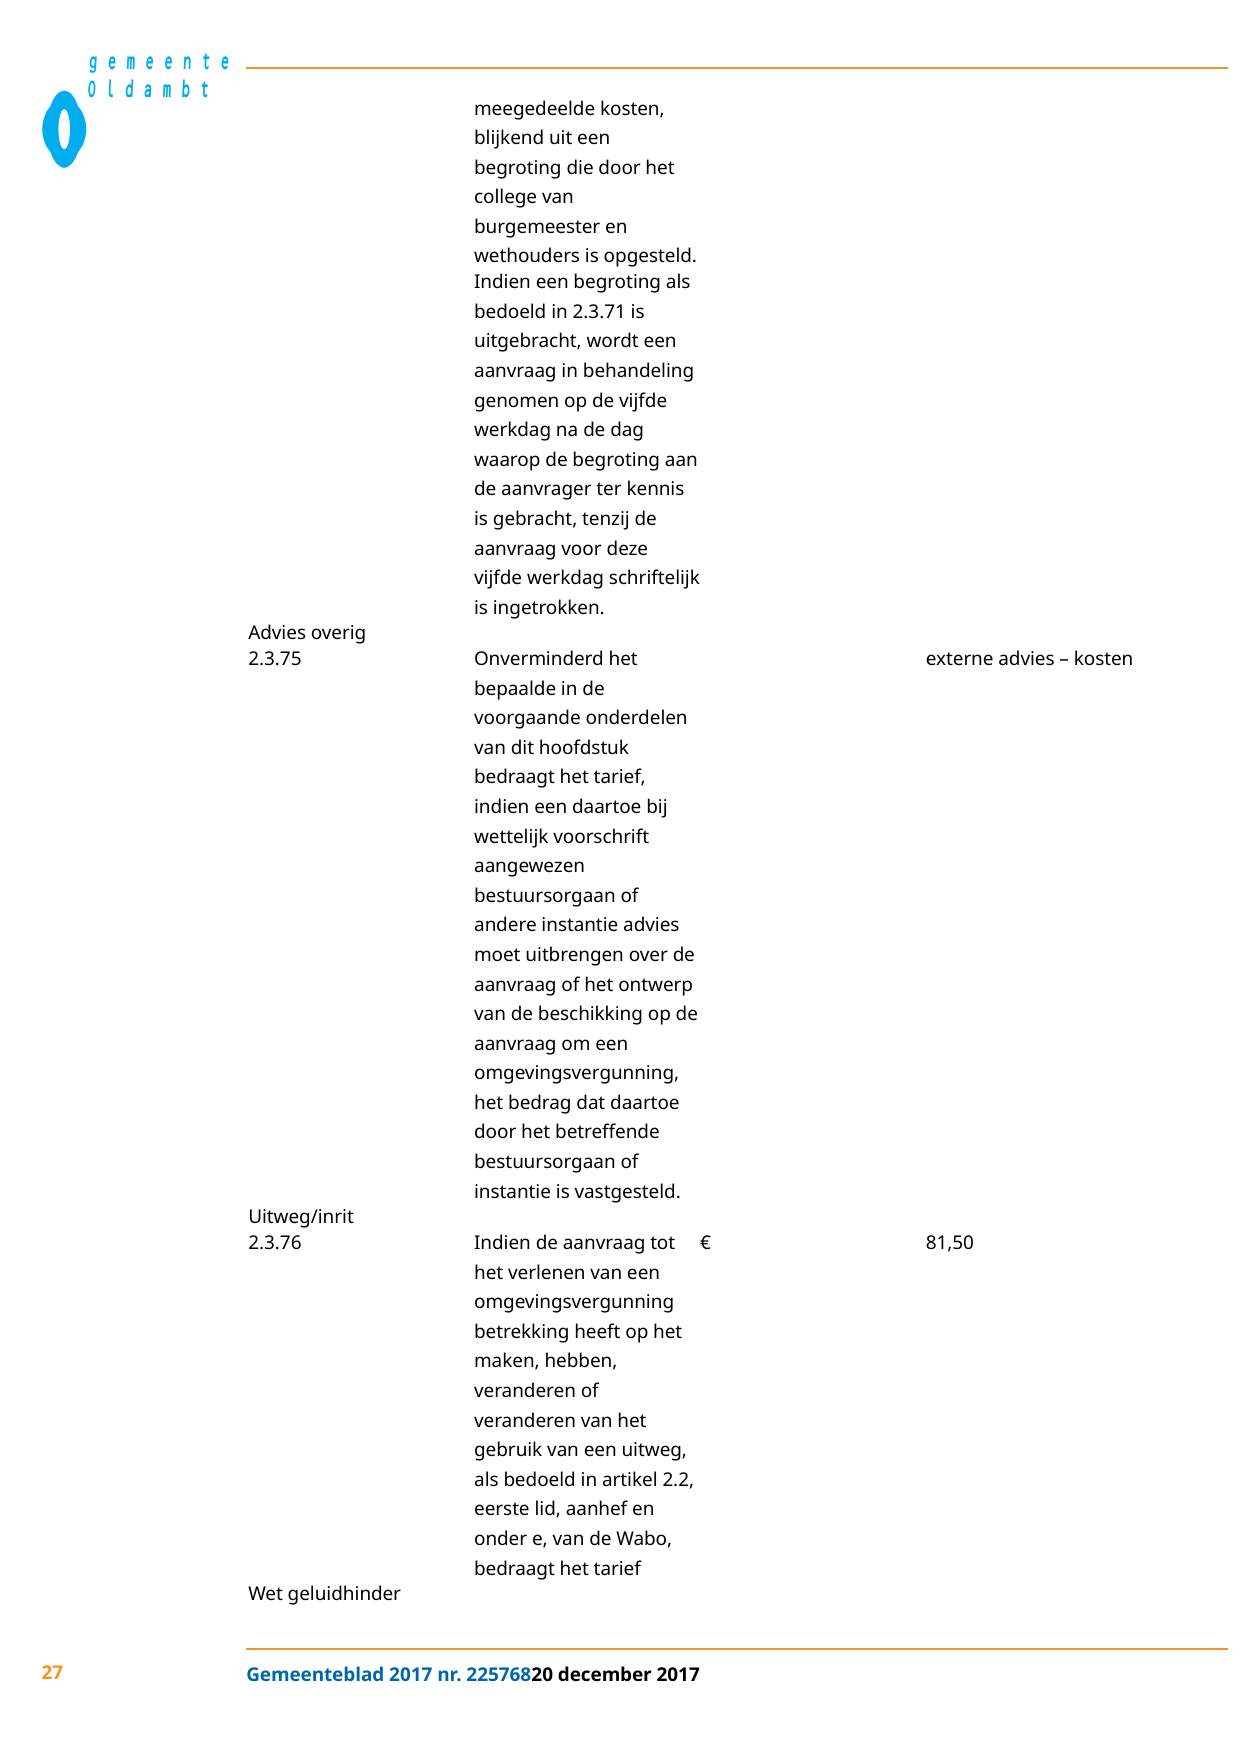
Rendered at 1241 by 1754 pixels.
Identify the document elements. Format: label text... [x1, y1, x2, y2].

table_cell externe advies – kosten [926, 645, 1152, 1203]
table_cell 2.3.75 [248, 645, 474, 1203]
table_cell [700, 95, 926, 268]
table_cell [700, 269, 926, 619]
table_cell Indien een begroting als bedoeld in 2.3.71 is uitgebracht, wordt een aanvraag in behandeling genomen op de vijfde werkdag na de dag waarop de begroting aan de aanvrager ter kennis is gebracht, tenzij de aanvraag voor deze vijfde werkdag schriftelijk is ingetrokken. [474, 269, 700, 619]
table_cell Uitweg/inrit [248, 1204, 474, 1229]
table_cell 2.3.76 [248, 1229, 474, 1580]
table_cell [926, 620, 1152, 645]
table_cell [248, 95, 474, 268]
table_cell [926, 1580, 1152, 1606]
table_cell [474, 620, 700, 645]
table_cell Advies overig [248, 620, 474, 645]
table_cell meegedeelde kosten, blijkend uit een begroting die door het college van burgemeester en wethouders is opgesteld. [474, 95, 700, 268]
table_cell [474, 1580, 700, 1606]
table_cell [700, 620, 926, 645]
table_cell € [700, 1229, 926, 1580]
table_cell 81,50 [926, 1229, 1152, 1580]
table_cell Indien de aanvraag tot het verlenen van een omgevingsvergunning betrekking heeft op het maken, hebben, veranderen of veranderen van het gebruik van een uitweg, als bedoeld in artikel 2.2, eerste lid, aanhef en onder e, van de Wabo, bedraagt het tarief [474, 1229, 700, 1580]
table_cell [248, 269, 474, 619]
table_cell [926, 95, 1152, 268]
table_cell Onverminderd het bepaalde in de voorgaande onderdelen van dit hoofdstuk bedraagt het tarief, indien een daartoe bij wettelijk voorschrift aangewezen bestuursorgaan of andere instantie advies moet uitbrengen over de aanvraag of het ontwerp van de beschikking op de aanvraag om een omgevingsvergunning, het bedrag dat daartoe door het betreffende bestuursorgaan of instantie is vastgesteld. [474, 645, 700, 1203]
table_cell [474, 1204, 700, 1229]
table_cell [700, 1580, 926, 1606]
picture [41, 47, 231, 172]
table_cell [926, 269, 1152, 619]
table_cell [926, 1204, 1152, 1229]
table_cell Wet geluidhinder [248, 1580, 474, 1606]
table_cell [700, 1204, 926, 1229]
table_cell [700, 645, 926, 1203]
